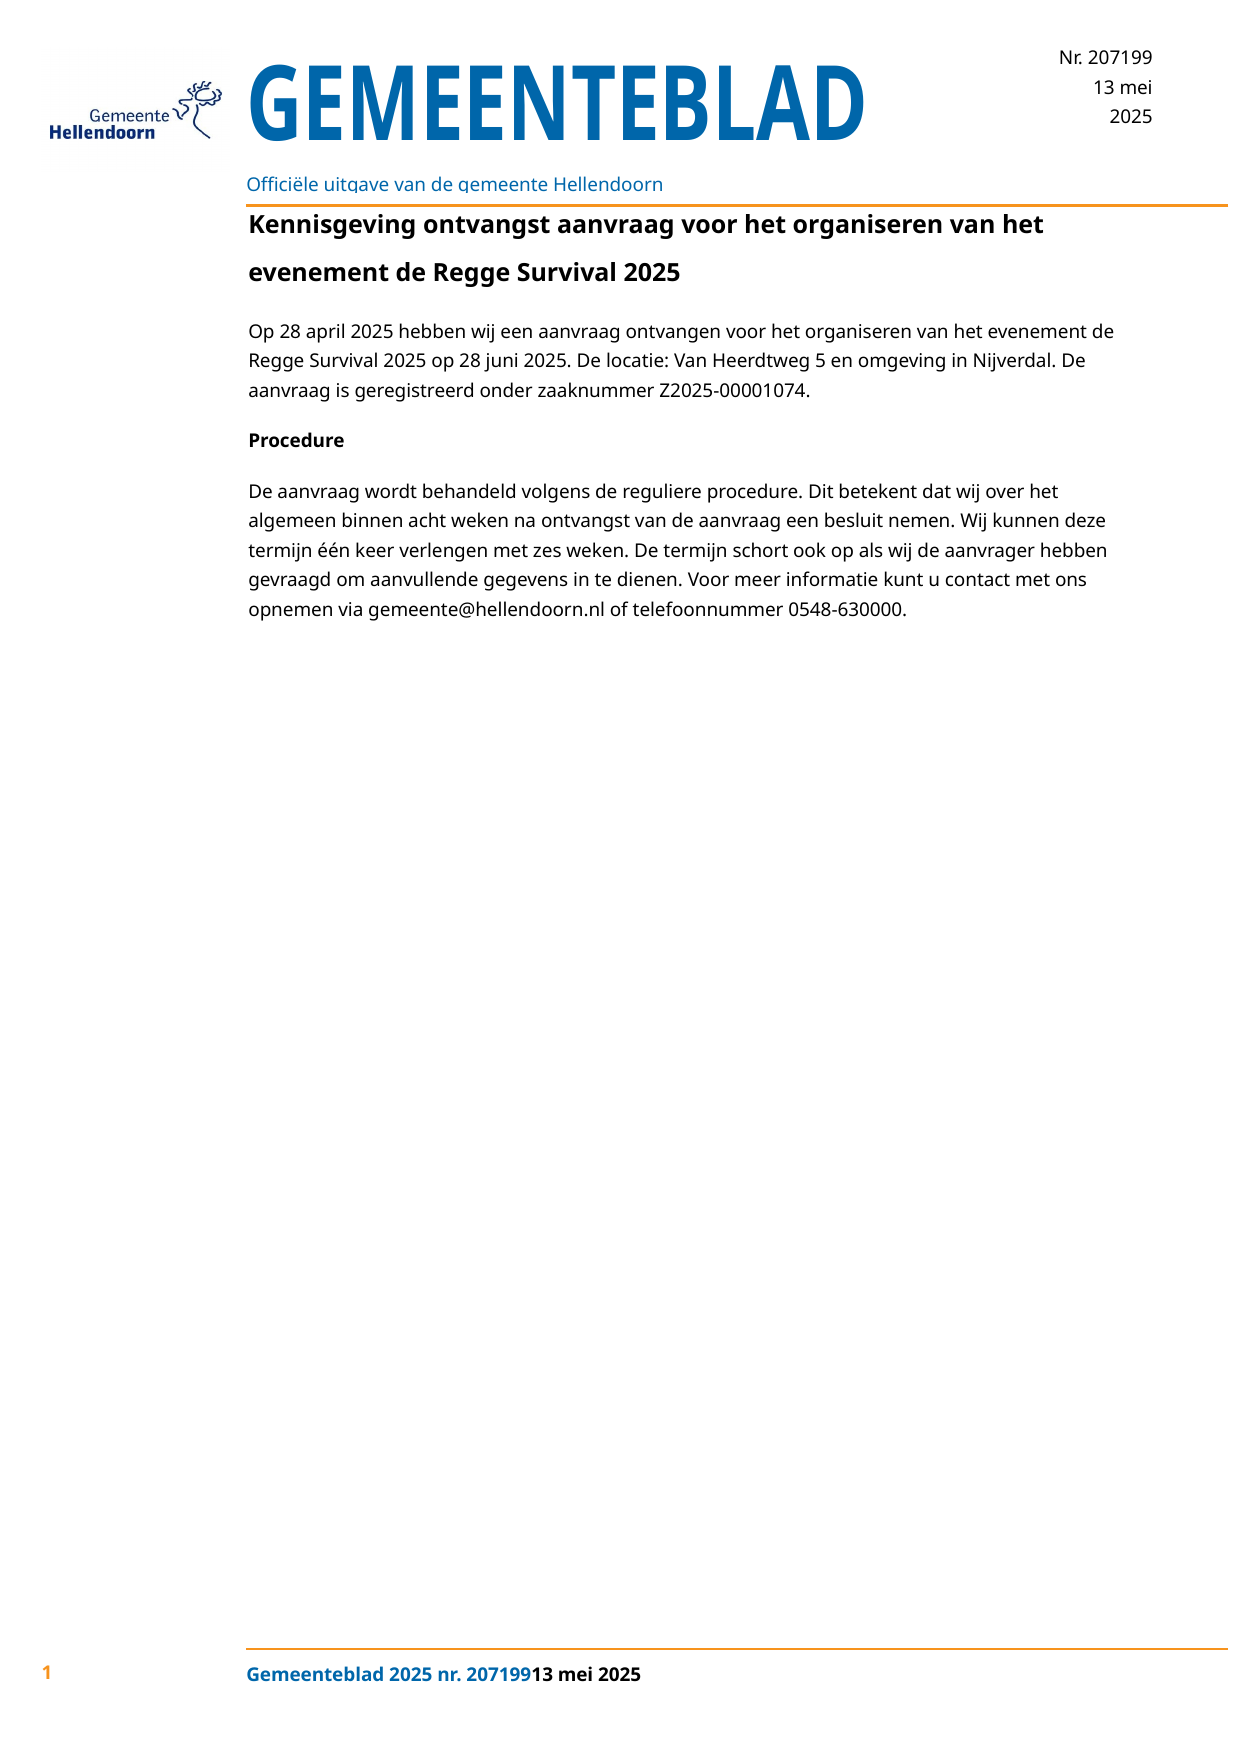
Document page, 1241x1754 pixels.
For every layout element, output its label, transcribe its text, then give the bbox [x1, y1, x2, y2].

text Procedure [248, 427, 1152, 453]
picture [41, 47, 231, 172]
text De aanvraag wordt behandeld volgens de reguliere procedure. Dit betekent dat wij over het algemeen binnen acht weken na ontvangst van de aanvraag een besluit nemen. Wij kunnen deze termijn één keer verlengen met zes weken. De termijn schort ook op als wij de aanvrager hebben gevraagd om aanvullende gegevens in te dienen. Voor meer informatie kunt u contact met ons opnemen via gemeente@hellendoorn.nl of telefoonnummer 0548-630000. [248, 478, 1152, 622]
text Op 28 april 2025 hebben wij een aanvraag ontvangen voor het organiseren van het evenement de Regge Survival 2025 op 28 juni 2025. De locatie: Van Heerdtweg 5 en omgeving in Nijverdal. De aanvraag is geregistreerd onder zaaknummer Z2025-00001074. [248, 318, 1152, 403]
text Kennisgeving ontvangst aanvraag voor het organiseren van het evenement de Regge Survival 2025 [248, 207, 1152, 288]
